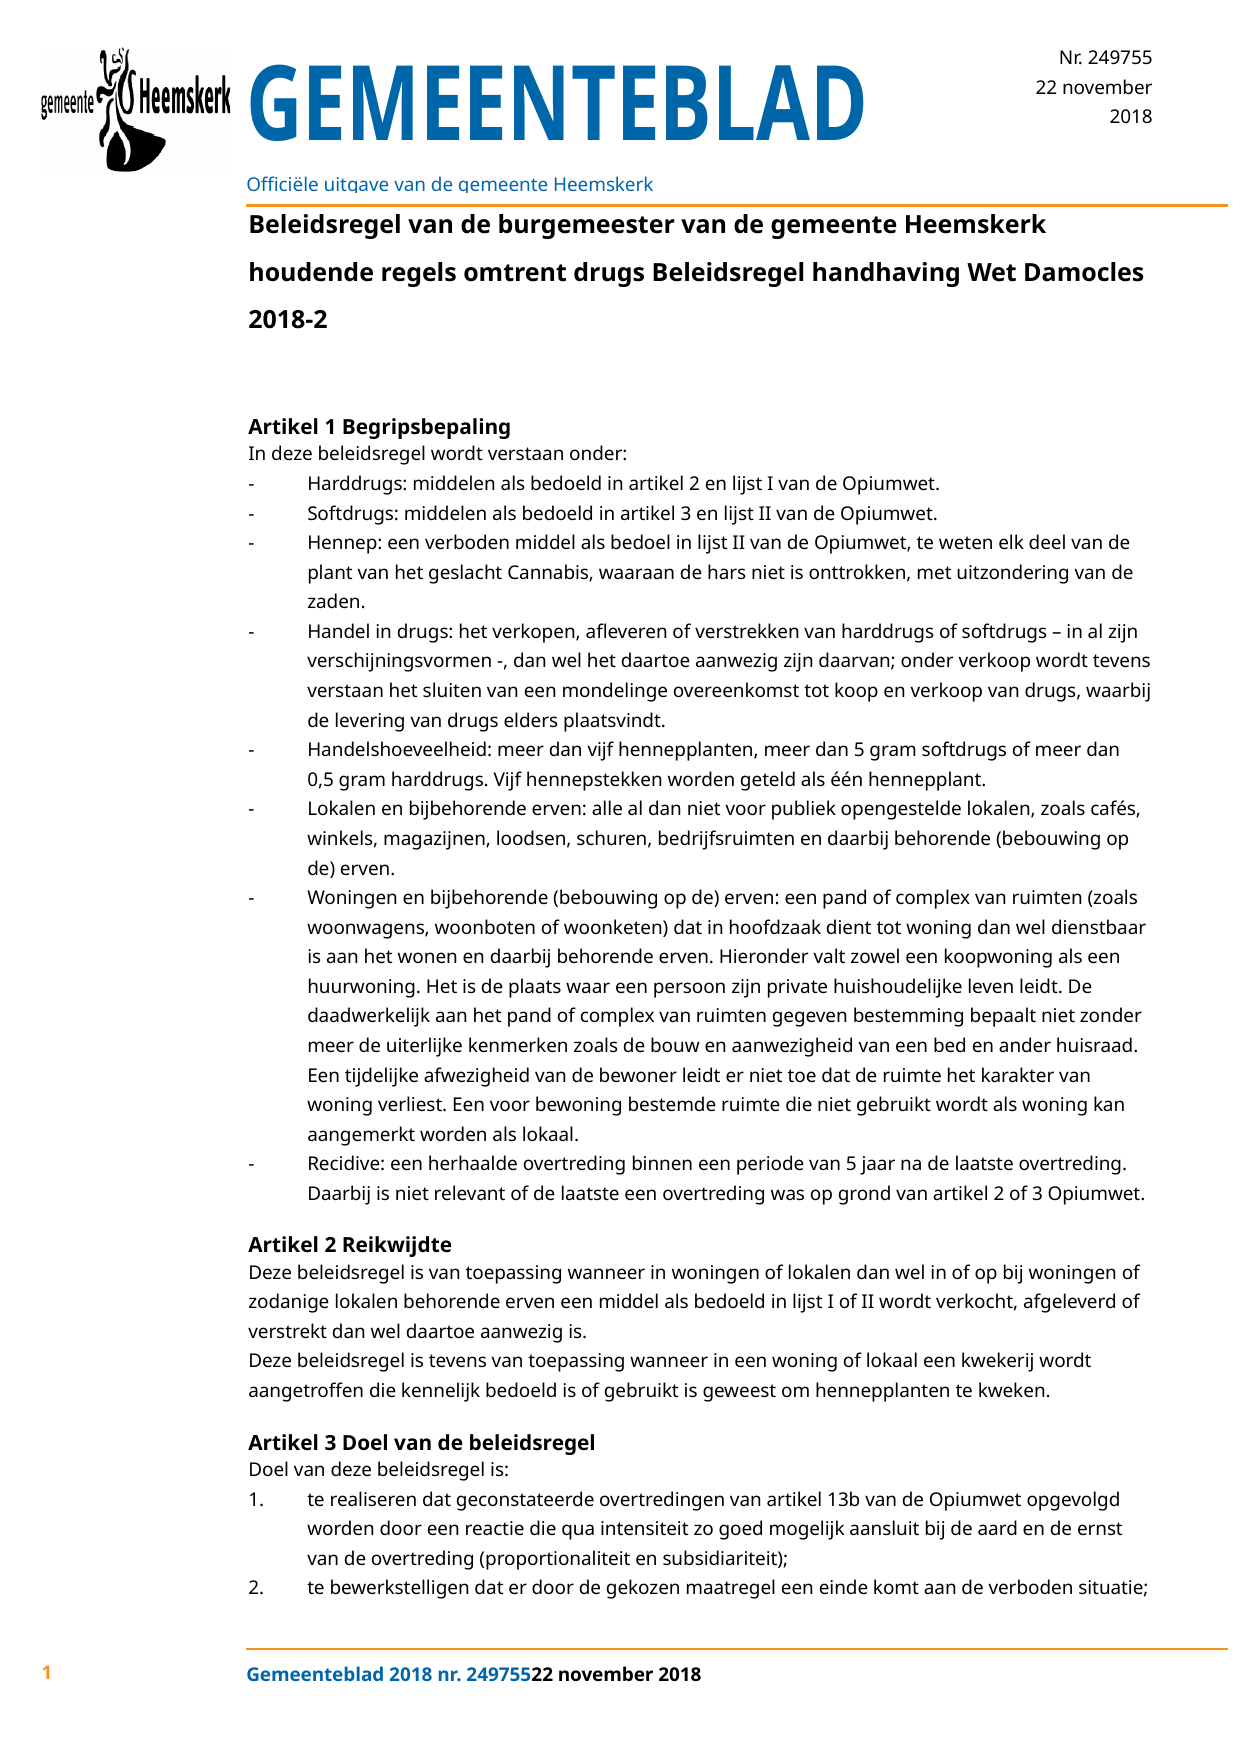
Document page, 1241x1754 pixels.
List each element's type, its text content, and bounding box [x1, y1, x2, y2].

list Hennep: een verboden middel als bedoel in lijst II van de Opiumwet, te weten elk deel van de plant van het geslacht Cannabis, waaraan de hars niet is onttrokken, met uitzondering van de zaden. [248, 529, 1152, 614]
text Doel van deze beleidsregel is: [248, 1456, 1152, 1482]
text Artikel 1 Begripsbepaling [248, 412, 1152, 441]
list Handel in drugs: het verkopen, afleveren of verstrekken van harddrugs of softdrugs – in al zijn verschijningsvormen -, dan wel het daartoe aanwezig zijn daarvan; onder verkoop wordt tevens verstaan het sluiten van een mondelinge overeenkomst tot koop en verkoop van drugs, waarbij de levering van drugs elders plaatsvindt. [248, 618, 1152, 732]
list te realiseren dat geconstateerde overtredingen van artikel 13b van de Opiumwet opgevolgd worden door een reactie die qua intensiteit zo goed mogelijk aansluit bij de aard en de ernst van de overtreding (proportionaliteit en subsidiariteit); [248, 1486, 1152, 1571]
list Softdrugs: middelen als bedoeld in artikel 3 en lijst II van de Opiumwet. [248, 500, 1152, 525]
list Woningen en bijbehorende (bebouwing op de) erven: een pand of complex van ruimten (zoals woonwagens, woonboten of woonketen) dat in hoofdzaak dient tot woning dan wel dienstbaar is aan het wonen en daarbij behorende erven. Hieronder valt zowel een koopwoning als een huurwoning. Het is de plaats waar een persoon zijn private huishoudelijke leven leidt. De daadwerkelijk aan het pand of complex van ruimten gegeven bestemming bepaalt niet zonder meer de uiterlijke kenmerken zoals de bouw en aanwezigheid van een bed en ander huisraad. Een tijdelijke afwezigheid van de bewoner leidt er niet toe dat de ruimte het karakter van woning verliest. Een voor bewoning bestemde ruimte die niet gebruikt wordt als woning kan aangemerkt worden als lokaal. [248, 884, 1152, 1147]
text Beleidsregel van de burgemeester van de gemeente Heemskerk houdende regels omtrent drugs Beleidsregel handhaving Wet Damocles 2018-2 [248, 207, 1152, 336]
text Artikel 3 Doel van de beleidsregel [248, 1428, 1152, 1456]
list Handelshoeveelheid: meer dan vijf hennepplanten, meer dan 5 gram softdrugs of meer dan 0,5 gram harddrugs. Vijf hennepstekken worden geteld als één hennepplant. [248, 736, 1152, 792]
text Deze beleidsregel is van toepassing wanneer in woningen of lokalen dan wel in of op bij woningen of zodanige lokalen behorende erven een middel als bedoeld in lijst I of II wordt verkocht, afgeleverd of verstrekt dan wel daartoe aanwezig is. [248, 1259, 1152, 1344]
list Recidive: een herhaalde overtreding binnen een periode van 5 jaar na de laatste overtreding. Daarbij is niet relevant of de laatste een overtreding was op grond van artikel 2 of 3 Opiumwet. [248, 1151, 1152, 1206]
text Artikel 2 Reikwijdte [248, 1231, 1152, 1259]
picture [41, 47, 231, 172]
list te bewerkstelligen dat er door de gekozen maatregel een einde komt aan de verboden situatie; [248, 1574, 1152, 1600]
text Deze beleidsregel is tevens van toepassing wanneer in een woning of lokaal een kwekerij wordt aangetroffen die kennelijk bedoeld is of gebruikt is geweest om hennepplanten te kweken. [248, 1348, 1152, 1403]
text In deze beleidsregel wordt verstaan onder: [248, 441, 1152, 466]
list Lokalen en bijbehorende erven: alle al dan niet voor publiek opengestelde lokalen, zoals cafés, winkels, magazijnen, loodsen, schuren, bedrijfsruimten en daarbij behorende (bebouwing op de) erven. [248, 796, 1152, 880]
list Harddrugs: middelen als bedoeld in artikel 2 en lijst I van de Opiumwet. [248, 470, 1152, 496]
